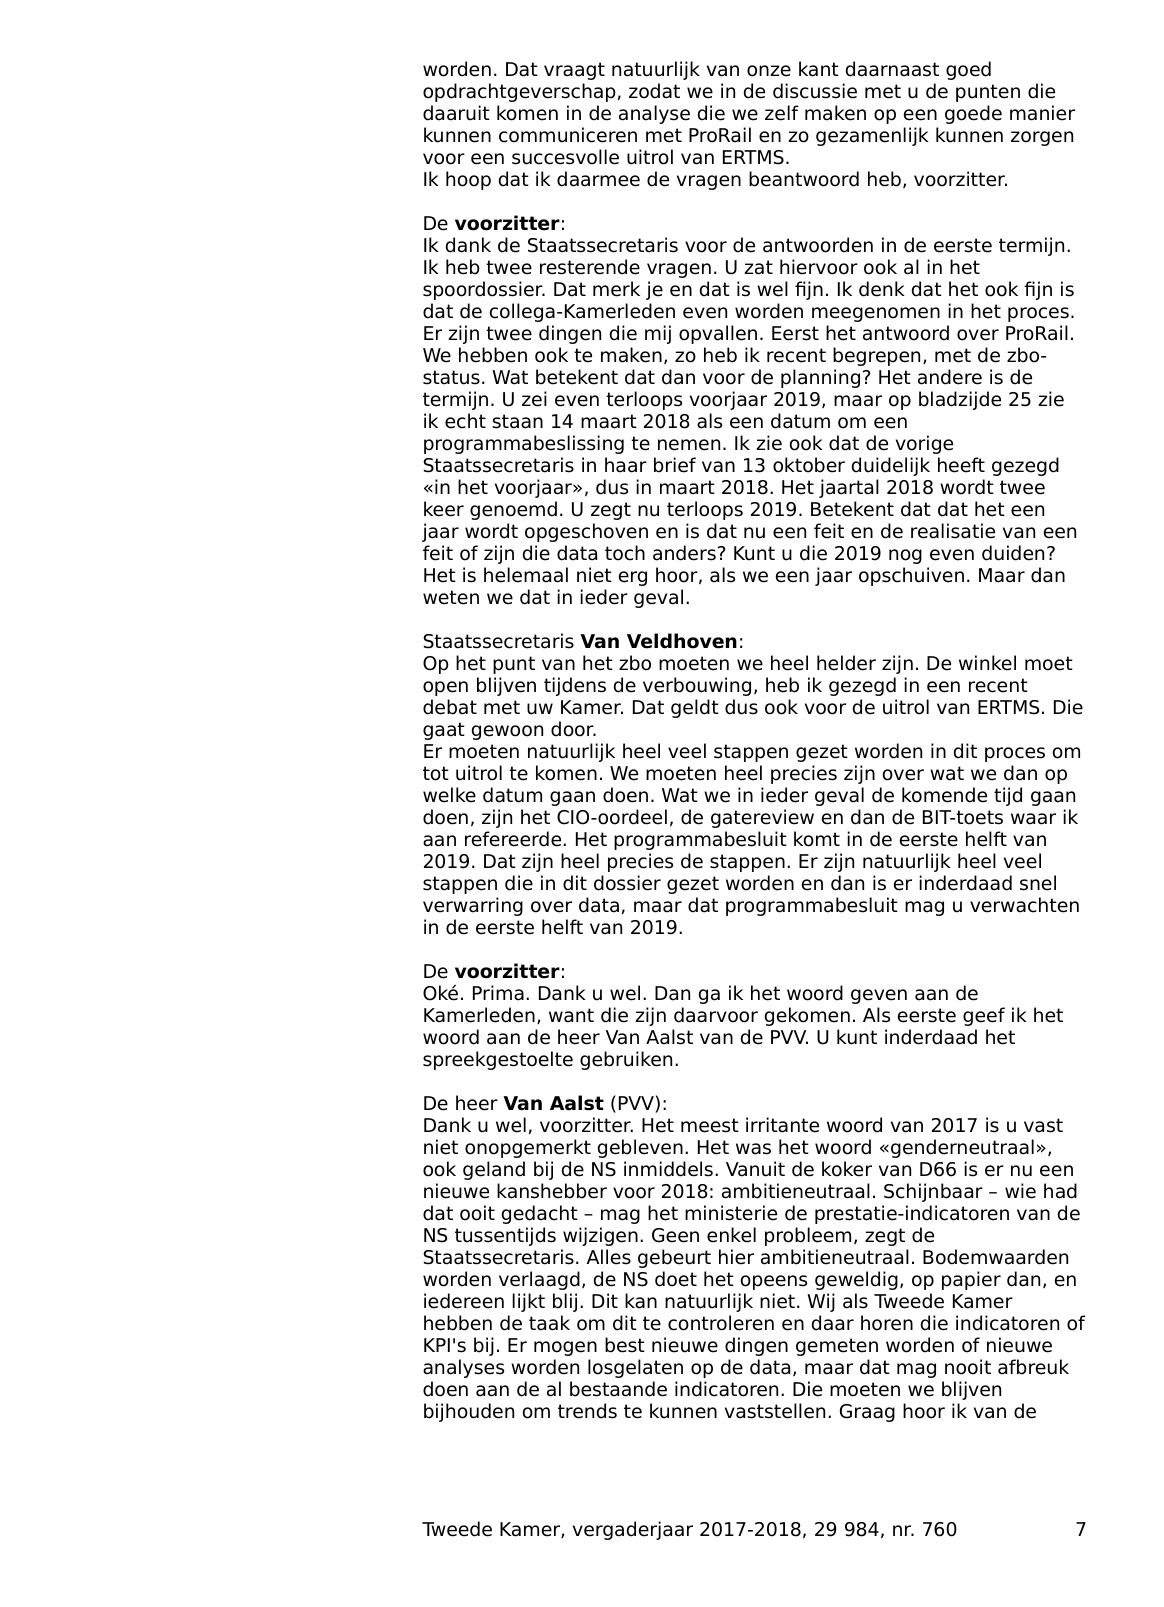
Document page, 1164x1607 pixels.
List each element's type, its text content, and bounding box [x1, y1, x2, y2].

text Op het punt van het zbo moeten we heel helder zijn. De winkel moet open blijven tijdens de verbouwing, heb ik gezegd in een recent debat met uw Kamer. Dat geldt dus ook voor de uitrol van ERTMS. Die gaat gewoon door. [422, 653, 1087, 741]
text Dank u wel, voorzitter. Het meest irritante woord van 2017 is u vast niet onopgemerkt gebleven. Het was het woord «genderneutraal», ook geland bij de NS inmiddels. Vanuit de koker van D66 is er nu een nieuwe kanshebber voor 2018: ambitieneutraal. Schijnbaar – wie had dat ooit gedacht – mag het ministerie de prestatie-indicatoren van de NS tussentijds wijzigen. Geen enkel probleem, zegt de Staatssecretaris. Alles gebeurt hier ambitieneutraal. Bodemwaarden worden verlaagd, de NS doet het opeens geweldig, op papier dan, en iedereen lijkt blij. Dit kan natuurlijk niet. Wij als Tweede Kamer hebben de taak om dit te controleren en daar horen die indicatoren of KPI's bij. Er mogen best nieuwe dingen gemeten worden of nieuwe analyses worden losgelaten op de data, maar dat mag nooit afbreuk doen aan de al bestaande indicatoren. Die moeten we blijven bijhouden om trends te kunnen vaststellen. Graag hoor ik van de [422, 1115, 1087, 1423]
text De voorzitter: [422, 213, 1087, 235]
text Er moeten natuurlijk heel veel stappen gezet worden in dit proces om tot uitrol te komen. We moeten heel precies zijn over wat we dan op welke datum gaan doen. Wat we in ieder geval de komende tijd gaan doen, zijn het CIO-oordeel, de gatereview en dan de BIT-toets waar ik aan refereerde. Het programmabesluit komt in de eerste helft van 2019. Dat zijn heel precies de stappen. Er zijn natuurlijk heel veel stappen die in dit dossier gezet worden en dan is er inderdaad snel verwarring over data, maar dat programmabesluit mag u verwachten in de eerste helft van 2019. [422, 741, 1087, 939]
text Staatssecretaris Van Veldhoven: [422, 631, 1087, 653]
text Oké. Prima. Dank u wel. Dan ga ik het woord geven aan de Kamerleden, want die zijn daarvoor gekomen. Als eerste geef ik het woord aan de heer Van Aalst van de PVV. U kunt inderdaad het spreekgestoelte gebruiken. [422, 983, 1087, 1071]
text Ik dank de Staatssecretaris voor de antwoorden in de eerste termijn. Ik heb twee resterende vragen. U zat hiervoor ook al in het spoordossier. Dat merk je en dat is wel fijn. Ik denk dat het ook fijn is dat de collega-Kamerleden even worden meegenomen in het proces. [422, 235, 1087, 323]
text worden. Dat vraagt natuurlijk van onze kant daarnaast goed opdrachtgeverschap, zodat we in de discussie met u de punten die daaruit komen in de analyse die we zelf maken op een goede manier kunnen communiceren met ProRail en zo gezamenlijk kunnen zorgen voor een succesvolle uitrol van ERTMS. [422, 59, 1087, 169]
text De voorzitter: [422, 961, 1087, 983]
text De heer Van Aalst (PVV): [422, 1093, 1087, 1115]
text Er zijn twee dingen die mij opvallen. Eerst het antwoord over ProRail. We hebben ook te maken, zo heb ik recent begrepen, met de zbo-status. Wat betekent dat dan voor de planning? Het andere is de termijn. U zei even terloops voorjaar 2019, maar op bladzijde 25 zie ik echt staan 14 maart 2018 als een datum om een programmabeslissing te nemen. Ik zie ook dat de vorige Staatssecretaris in haar brief van 13 oktober duidelijk heeft gezegd «in het voorjaar», dus in maart 2018. Het jaartal 2018 wordt twee keer genoemd. U zegt nu terloops 2019. Betekent dat dat het een jaar wordt opgeschoven en is dat nu een feit en de realisatie van een feit of zijn die data toch anders? Kunt u die 2019 nog even duiden? Het is helemaal niet erg hoor, als we een jaar opschuiven. Maar dan weten we dat in ieder geval. [422, 323, 1087, 609]
text Ik hoop dat ik daarmee de vragen beantwoord heb, voorzitter. [422, 169, 1087, 191]
